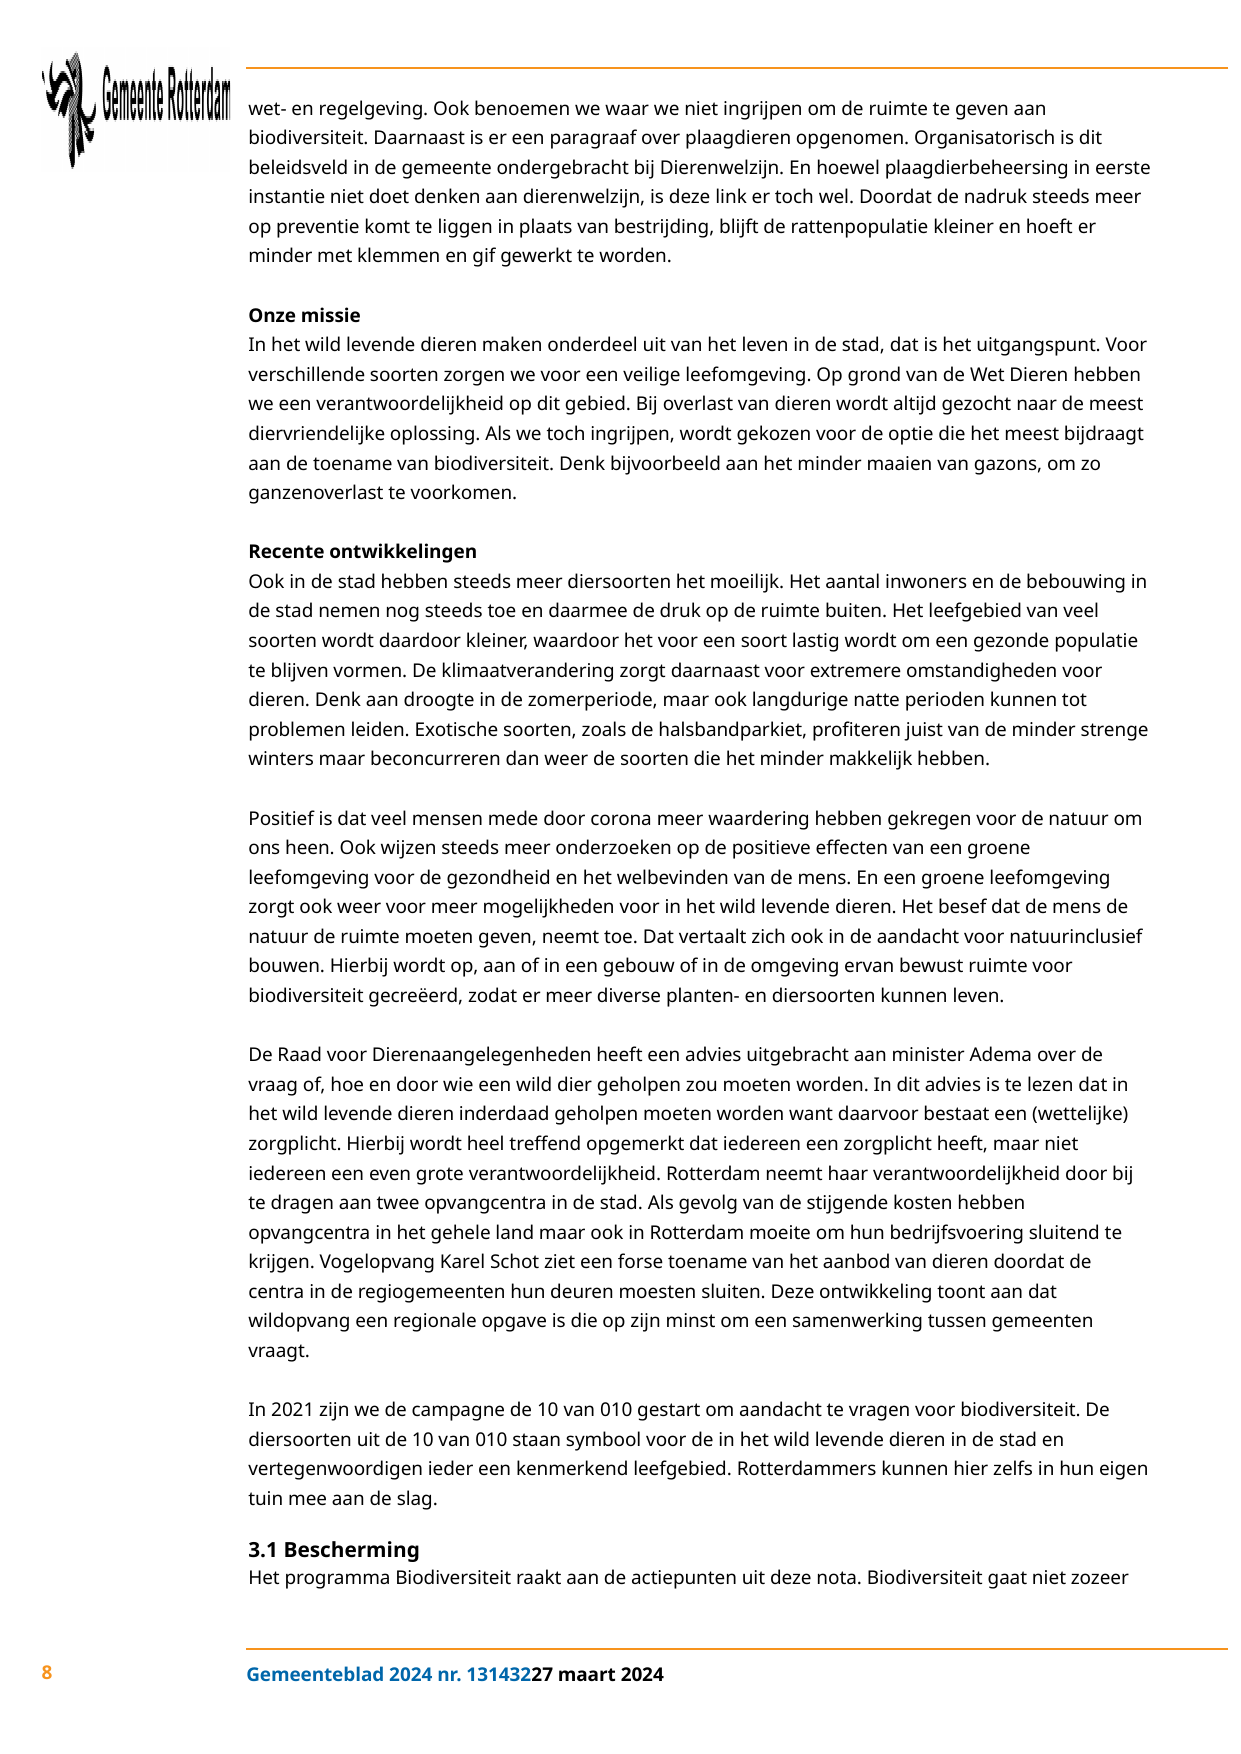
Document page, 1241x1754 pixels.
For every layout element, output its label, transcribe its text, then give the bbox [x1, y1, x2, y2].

text Onze missie [248, 302, 1152, 328]
text Recente ontwikkelingen [248, 538, 1152, 564]
picture [41, 47, 231, 172]
text Het programma Biodiversiteit raakt aan de actiepunten uit deze nota. Biodiversiteit gaat niet zozeer [248, 1564, 1152, 1590]
text Ook in de stad hebben steeds meer diersoorten het moeilijk. Het aantal inwoners en de bebouwing in de stad nemen nog steeds toe en daarmee de druk op de ruimte buiten. Het leefgebied van veel soorten wordt daardoor kleiner, waardoor het voor een soort lastig wordt om een gezonde populatie te blijven vormen. De klimaatverandering zorgt daarnaast voor extremere omstandigheden voor dieren. Denk aan droogte in de zomerperiode, maar ook langdurige natte perioden kunnen tot problemen leiden. Exotische soorten, zoals de halsbandparkiet, profiteren juist van de minder strenge winters maar beconcurreren dan weer de soorten die het minder makkelijk hebben. [248, 568, 1152, 771]
text Positief is dat veel mensen mede door corona meer waardering hebben gekregen voor de natuur om ons heen. Ook wijzen steeds meer onderzoeken op de positieve effecten van een groene leefomgeving voor de gezond­heid en het welbevinden van de mens. En een groene leefomgeving zorgt ook weer voor meer mogelijkheden voor in het wild levende dieren. Het besef dat de mens de natuur de ruimte moeten geven, neemt toe. Dat vertaalt zich ook in de aandacht voor natuurinclusief bouwen. Hierbij wordt op, aan of in een gebouw of in de omgeving ervan bewust ruimte voor biodiversiteit gecreëerd, zodat er meer diverse planten- en diersoorten kunnen leven. [248, 805, 1152, 1008]
text 3.1 Bescherming [248, 1536, 1152, 1564]
text In 2021 zijn we de campagne de 10 van 010 gestart om aandacht te vragen voor biodiversiteit. De diersoorten uit de 10 van 010 staan symbool voor de in het wild levende dieren in de stad en vertegenwoordigen ieder een kenmerkend leefgebied. Rotterdammers kunnen hier zelfs in hun eigen tuin mee aan de slag. [248, 1396, 1152, 1511]
text wet- en regelgeving. Ook benoemen we waar we niet ingrijpen om de ruimte te geven aan biodiversiteit. Daarnaast is er een paragraaf over plaagdieren opgenomen. Organisatorisch is dit beleidsveld in de gemeente ondergebracht bij Dierenwelzijn. En hoewel plaagdierbeheersing in eerste instantie niet doet denken aan dierenwelzijn, is deze link er toch wel. Doordat de nadruk steeds meer op preventie komt te liggen in plaats van bestrijding, blijft de rattenpopulatie kleiner en hoeft er minder met klemmen en gif gewerkt te worden. [248, 95, 1152, 268]
text In het wild levende dieren maken onderdeel uit van het leven in de stad, dat is het uitgangspunt. Voor verschil­lende soorten zorgen we voor een veilige leefomgeving. Op grond van de Wet Dieren hebben we een verantwoor­delijkheid op dit gebied. Bij overlast van dieren wordt altijd gezocht naar de meest dier­vriendelijke oplossing. Als we toch ingrijpen, wordt gekozen voor de optie die het meest bijdraagt aan de toename van biodiversiteit. Denk bijvoorbeeld aan het minder maaien van gazons, om zo ganzenoverlast te voorkomen. [248, 331, 1152, 505]
text De Raad voor Dierenaangelegenheden heeft een advies uitgebracht aan minister Adema over de vraag of, hoe en door wie een wild dier geholpen zou moeten worden. In dit advies is te lezen dat in het wild levende dieren inderdaad geholpen moeten worden want daarvoor bestaat een (wettelijke) zorgplicht. Hierbij wordt heel treffend opgemerkt dat iedereen een zorgplicht heeft, maar niet iedereen een even grote verantwoordelijkheid. Rotterdam neemt haar verantwoordelijkheid door bij te dragen aan twee opvangcentra in de stad. Als gevolg van de stijgende kosten hebben opvangcentra in het gehele land maar ook in Rotterdam moeite om hun bedrijfsvoering sluitend te krijgen. Vogelopvang Karel Schot ziet een forse toename van het aanbod van dieren doordat de centra in de regiogemeenten hun deuren moesten sluiten. Deze ontwikkeling toont aan dat wildopvang een regionale opgave is die op zijn minst om een samenwerking tussen gemeenten vraagt. [248, 1041, 1152, 1363]
